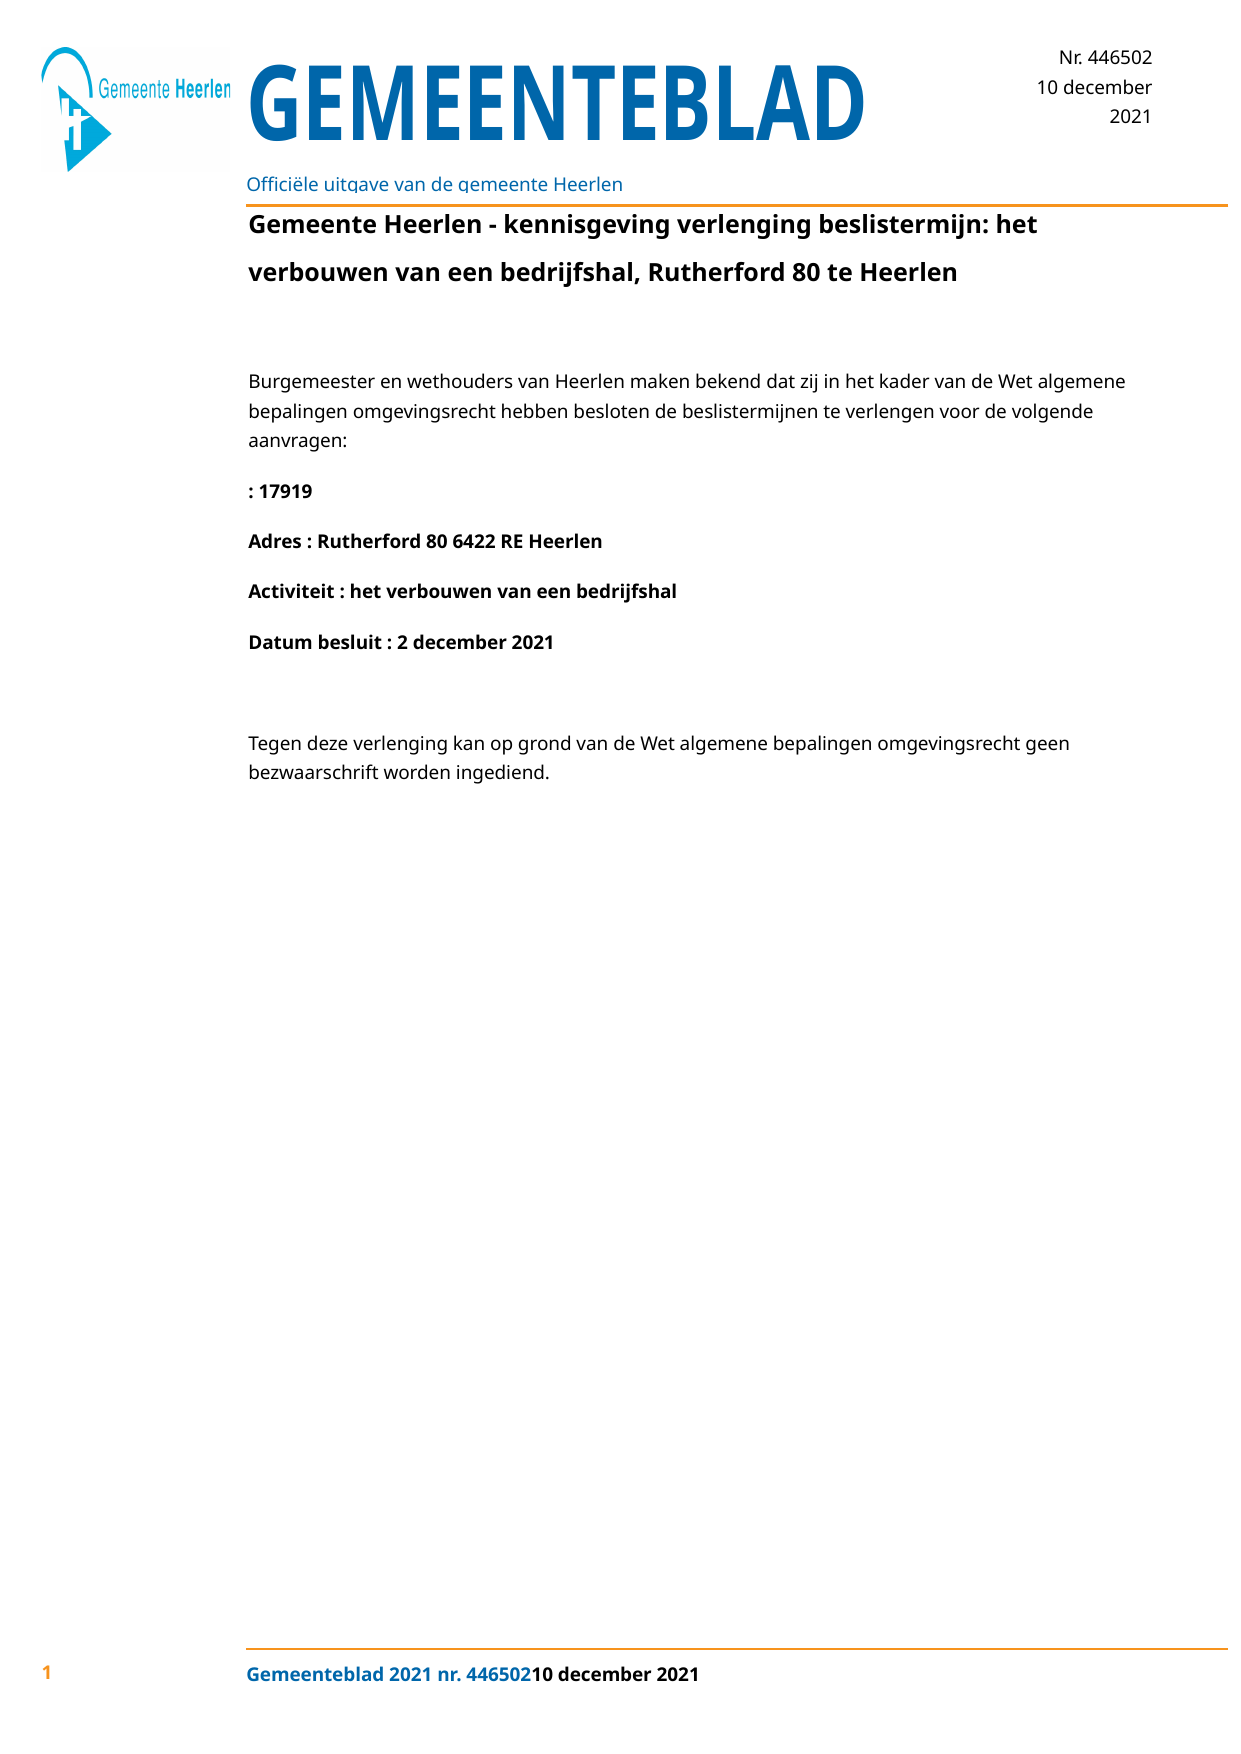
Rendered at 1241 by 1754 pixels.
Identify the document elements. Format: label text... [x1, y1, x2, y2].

text Activiteit : het verbouwen van een bedrijfshal [248, 579, 1152, 604]
text Adres : Rutherford 80 6422 RE Heerlen [248, 528, 1152, 554]
picture [41, 47, 231, 172]
text Datum besluit : 2 december 2021 [248, 629, 1152, 655]
text Burgemeester en wethouders van Heerlen maken bekend dat zij in het kader van de Wet algemene bepalingen omgevingsrecht hebben besloten de beslistermijnen te verlengen voor de volgende aanvragen: [248, 368, 1152, 453]
picture [41, 47, 59, 70]
text Tegen deze verlenging kan op grond van de Wet algemene bepalingen omgevingsrecht geen bezwaarschrift worden ingediend. [248, 730, 1152, 785]
text Gemeente Heerlen - kennisgeving verlenging beslistermijn: het verbouwen van een bedrijfshal, Rutherford 80 te Heerlen [248, 207, 1152, 288]
text : 17919 [248, 478, 1152, 504]
